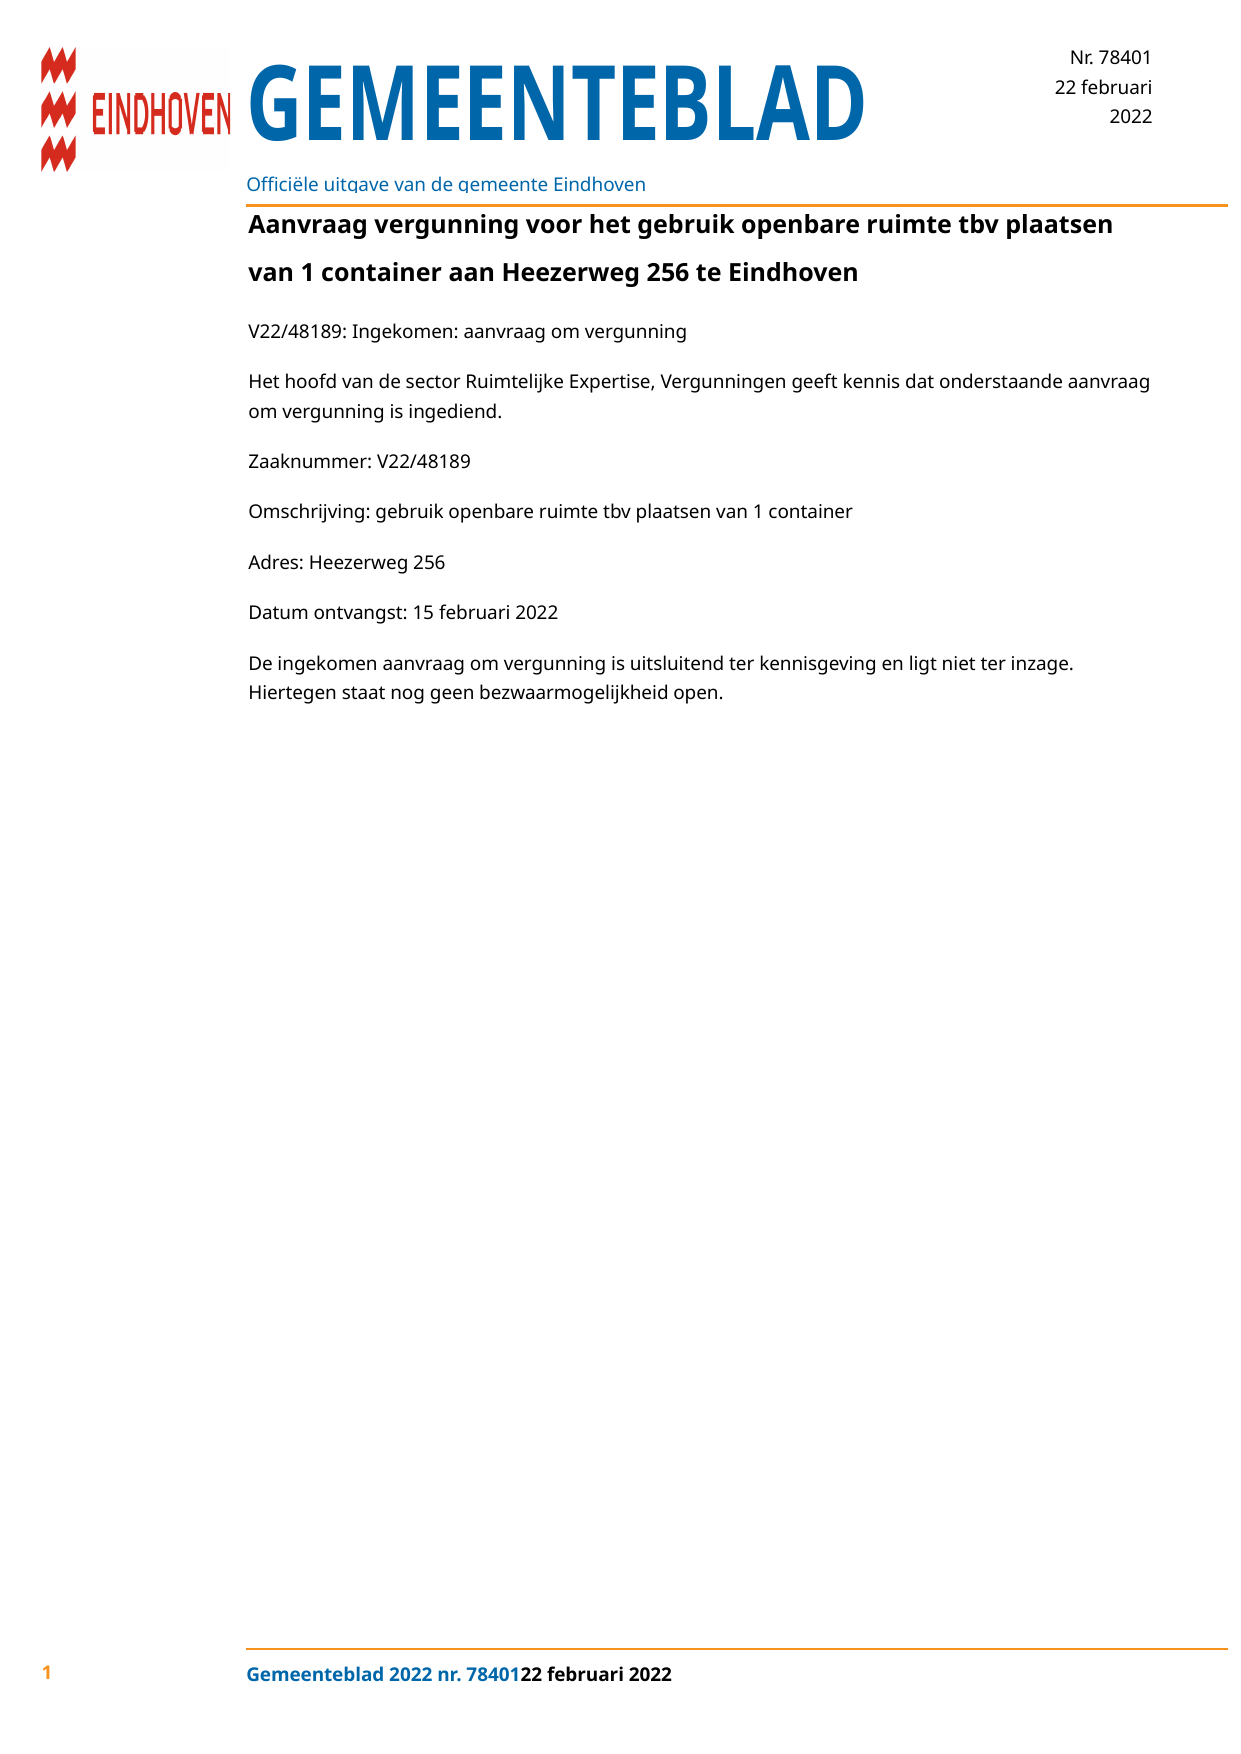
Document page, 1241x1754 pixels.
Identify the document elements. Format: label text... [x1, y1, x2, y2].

picture [41, 47, 231, 172]
text Datum ontvangst: 15 februari 2022 [248, 599, 1152, 625]
text Adres: Heezerweg 256 [248, 549, 1152, 575]
text Zaaknummer: V22/48189 [248, 448, 1152, 474]
text V22/48189: Ingekomen: aanvraag om vergunning [248, 318, 1152, 344]
text Het hoofd van de sector Ruimtelijke Expertise, Vergunningen geeft kennis dat onderstaande aanvraag om vergunning is ingediend. [248, 368, 1152, 424]
text Aanvraag vergunning voor het gebruik openbare ruimte tbv plaatsen van 1 container aan Heezerweg 256 te Eindhoven [248, 207, 1152, 288]
text De ingekomen aanvraag om vergunning is uitsluitend ter kennisgeving en ligt niet ter inzage. Hiertegen staat nog geen bezwaarmogelijkheid open. [248, 650, 1152, 705]
text Omschrijving: gebruik openbare ruimte tbv plaatsen van 1 container [248, 499, 1152, 524]
